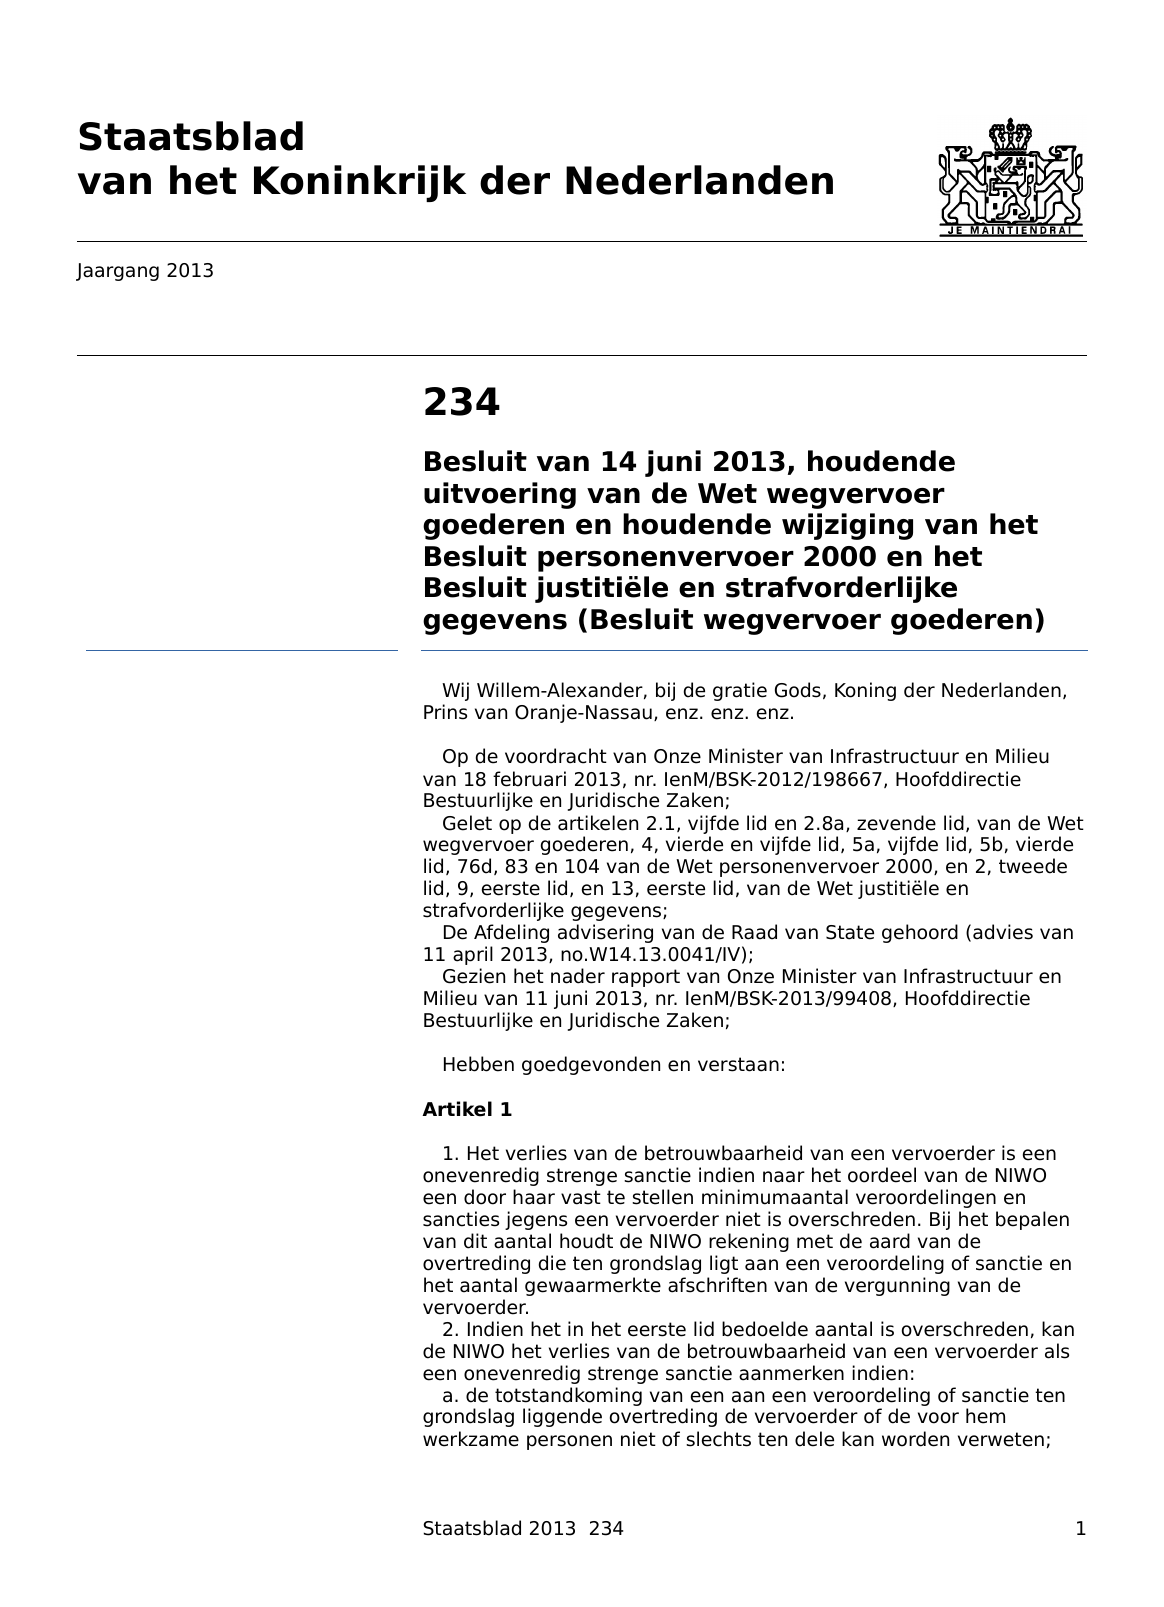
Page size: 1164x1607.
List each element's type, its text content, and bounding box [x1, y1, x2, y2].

text Hebben goedgevonden en verstaan: [422, 1054, 1087, 1076]
subtitle Artikel 1 [422, 1098, 1087, 1121]
text Wij Willem-Alexander, bij de gratie Gods, Koning der Nederlanden, Prins van Oranje-Nassau, enz. enz. enz. [422, 680, 1087, 724]
text a. de totstandkoming van een aan een veroordeling of sanctie ten grondslag liggende overtreding de vervoerder of de voor hem werkzame personen niet of slechts ten dele kan worden verweten; [422, 1384, 1087, 1450]
table_header [886, 100, 1087, 241]
text Gezien het nader rapport van Onze Minister van Infrastructuur en Milieu van 11 juni 2013, nr. IenM/BSK-2013/99408, Hoofddirectie Bestuurlijke en Juridische Zaken; [422, 966, 1087, 1032]
text Besluit van 14 juni 2013, houdende uitvoering van de Wet wegvervoer goederen en houdende wijziging van het Besluit personenvervoer 2000 en het Besluit justitiële en strafvorderlijke gegevens (Besluit wegvervoer goederen) [422, 447, 1087, 636]
subtitle 234 [422, 381, 1087, 424]
text Op de voordracht van Onze Minister van Infrastructuur en Milieu van 18 februari 2013, nr. IenM/BSK-2012/198667, Hoofddirectie Bestuurlijke en Juridische Zaken; [422, 746, 1087, 812]
text 2. Indien het in het eerste lid bedoelde aantal is overschreden, kan de NIWO het verlies van de betrouwbaarheid van een vervoerder als een onevenredig strenge sanctie aanmerken indien: [422, 1318, 1087, 1384]
table_cell Jaargang 2013 [77, 242, 1087, 355]
table_header Staatsblad van het Koninkrijk der Nederlanden [77, 100, 886, 241]
text Gelet op de artikelen 2.1, vijfde lid en 2.8a, zevende lid, van de Wet wegvervoer goederen, 4, vierde en vijfde lid, 5a, vijfde lid, 5b, vierde lid, 76d, 83 en 104 van de Wet personenvervoer 2000, en 2, tweede lid, 9, eerste lid, en 13, eerste lid, van de Wet justitiële en strafvorderlijke gegevens; [422, 812, 1087, 922]
text 1. Het verlies van de betrouwbaarheid van een vervoerder is een onevenredig strenge sanctie indien naar het oordeel van de NIWO een door haar vast te stellen minimumaantal veroordelingen en sancties jegens een vervoerder niet is overschreden. Bij het bepalen van dit aantal houdt de NIWO rekening met de aard van de overtreding die ten grondslag ligt aan een veroordeling of sanctie en het aantal gewaarmerkte afschriften van de vergunning van de vervoerder. [422, 1143, 1087, 1318]
picture [936, 115, 1087, 240]
text De Afdeling advisering van de Raad van State gehoord (advies van 11 april 2013, no.W14.13.0041/IV); [422, 922, 1087, 966]
